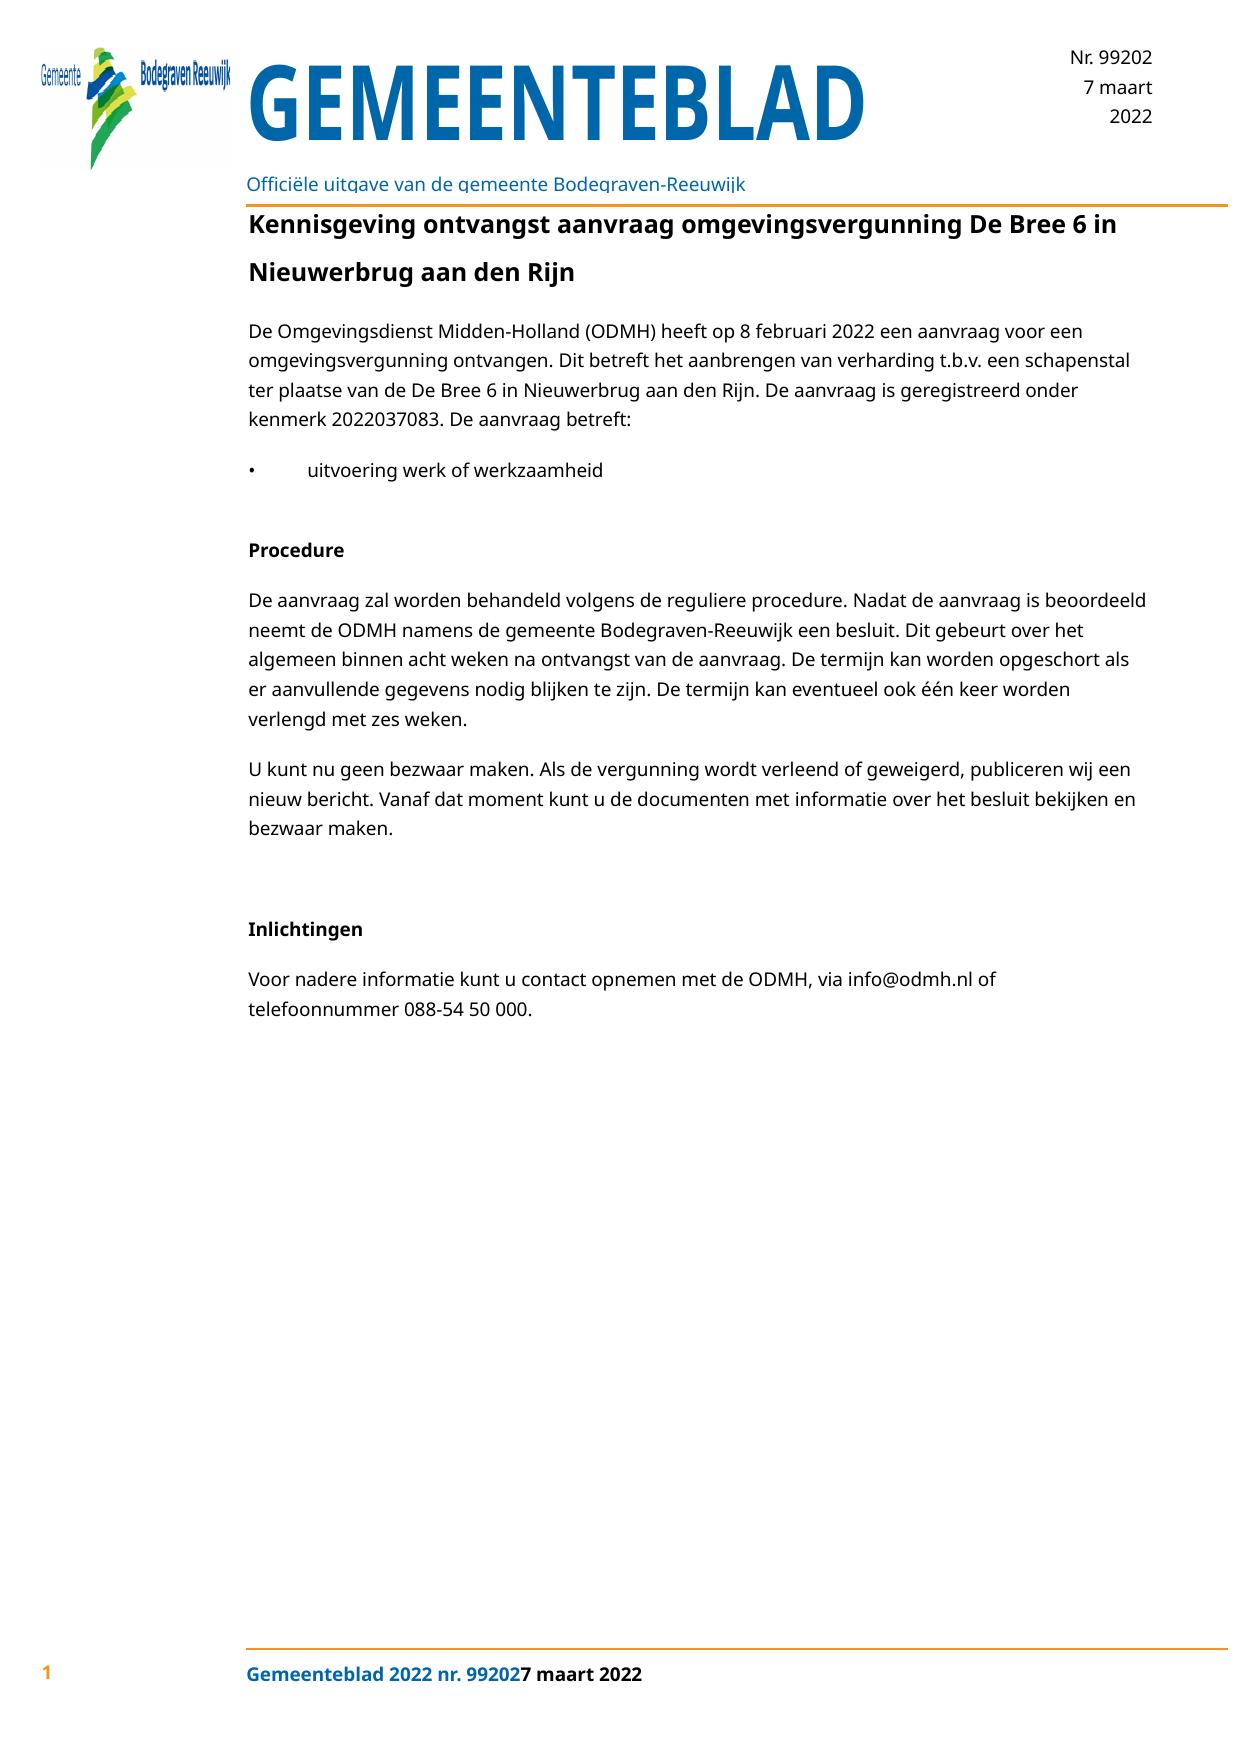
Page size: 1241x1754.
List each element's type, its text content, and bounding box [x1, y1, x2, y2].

text Inlichtingen [248, 916, 1152, 942]
text De Omgevingsdienst Midden-Holland (ODMH) heeft op 8 februari 2022 een aanvraag voor een omgevingsvergunning ontvangen. Dit betreft het aanbrengen van verharding t.b.v. een schapenstal ter plaatse van de De Bree 6 in Nieuwerbrug aan den Rijn. De aanvraag is geregistreerd onder kenmerk 2022037083. De aanvraag betreft: [248, 318, 1152, 432]
list uitvoering werk of werkzaamheid [248, 457, 1152, 483]
picture [41, 47, 231, 172]
text Voor nadere informatie kunt u contact opnemen met de ODMH, via info@odmh.nl of telefoonnummer 088-54 50 000. [248, 967, 1152, 1022]
text De aanvraag zal worden behandeld volgens de reguliere procedure. Nadat de aanvraag is beoordeeld neemt de ODMH namens de gemeente Bodegraven-Reeuwijk een besluit. Dit gebeurt over het algemeen binnen acht weken na ontvangst van de aanvraag. De termijn kan worden opgeschort als er aanvullende gegevens nodig blijken te zijn. De termijn kan eventueel ook één keer worden verlengd met zes weken. [248, 587, 1152, 732]
text U kunt nu geen bezwaar maken. Als de vergunning wordt verleend of geweigerd, publiceren wij een nieuw bericht. Vanaf dat moment kunt u de documenten met informatie over het besluit bekijken en bezwaar maken. [248, 756, 1152, 841]
text Procedure [248, 537, 1152, 563]
text Kennisgeving ontvangst aanvraag omgevingsvergunning De Bree 6 in Nieuwerbrug aan den Rijn [248, 207, 1152, 288]
